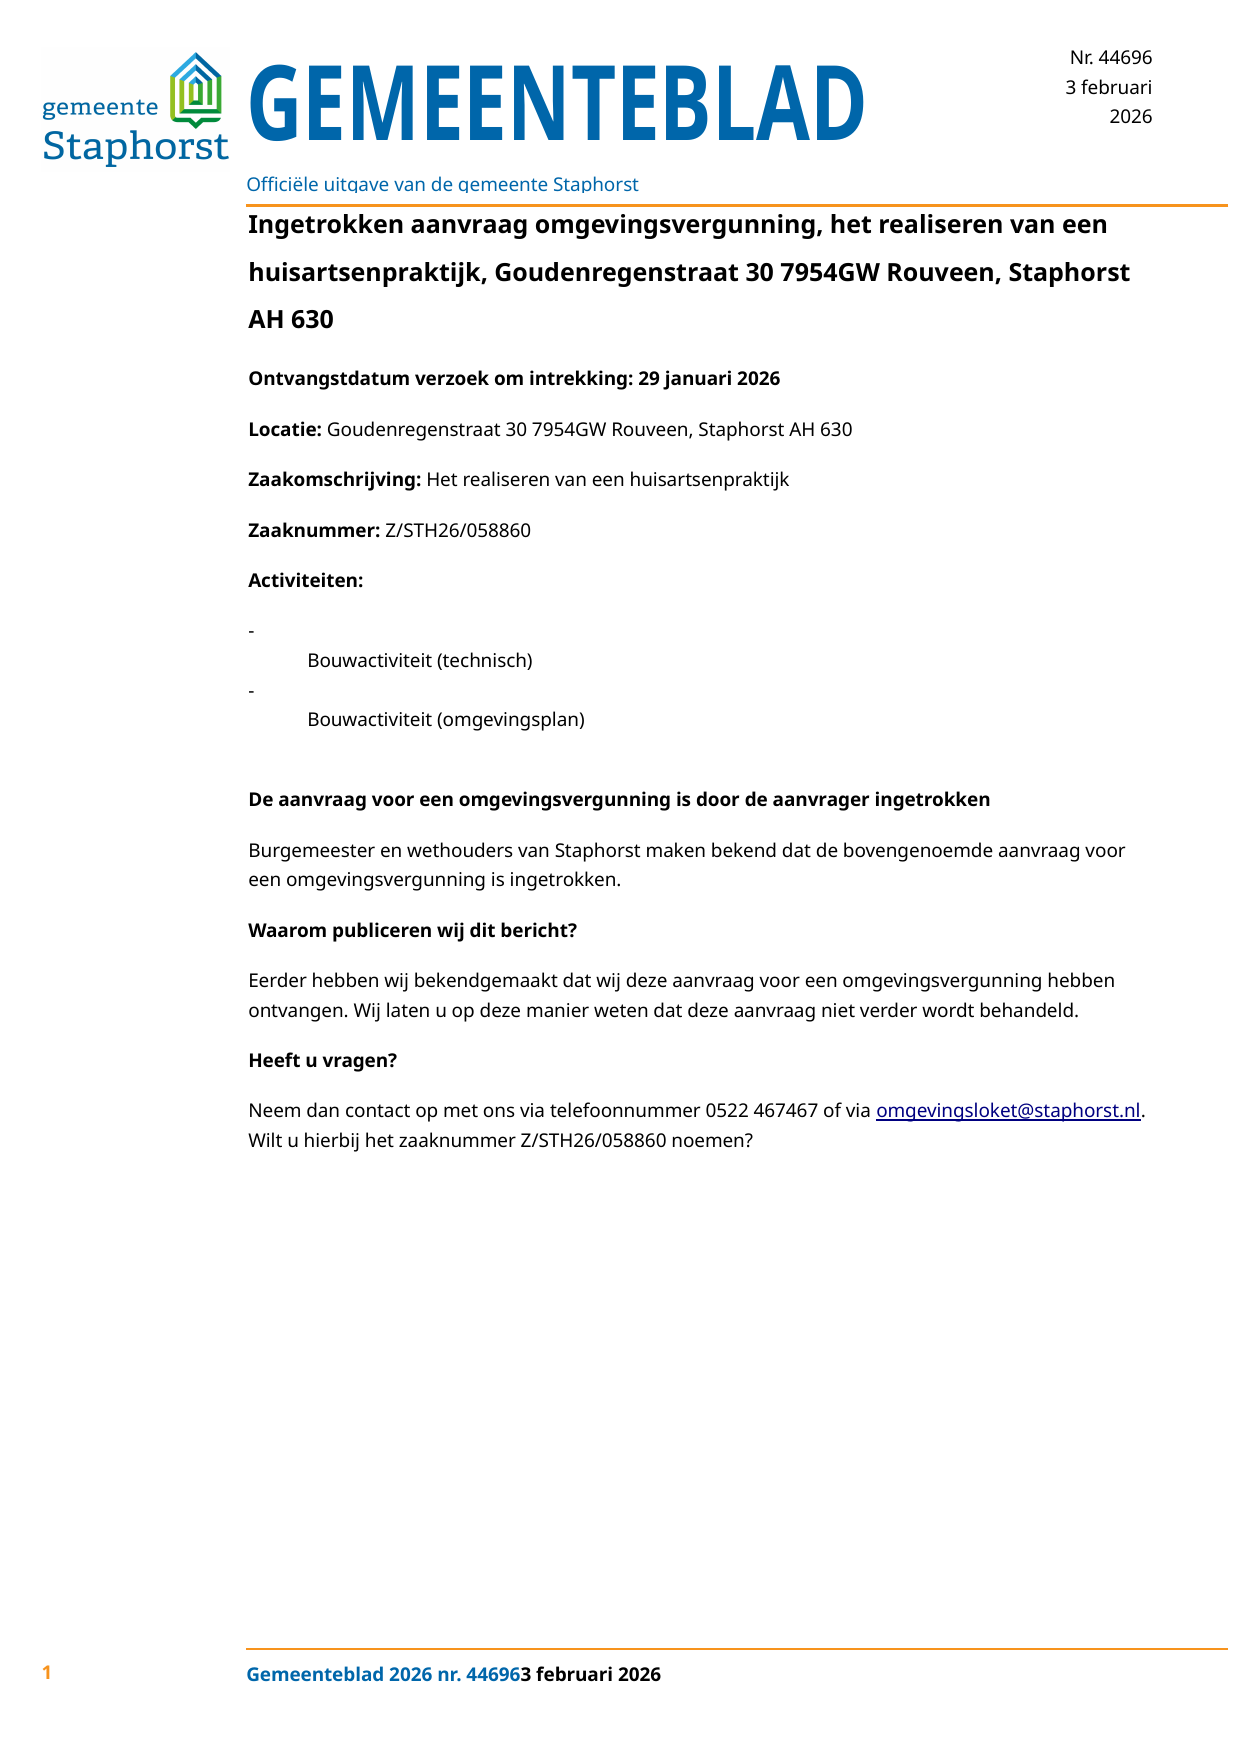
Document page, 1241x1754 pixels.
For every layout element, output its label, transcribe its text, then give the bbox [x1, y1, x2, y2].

text De aanvraag voor een omgevingsvergunning is door de aanvrager ingetrokken [248, 786, 1152, 812]
text Heeft u vragen? [248, 1047, 1152, 1073]
text Ontvangstdatum verzoek om intrekking: 29 januari 2026 [248, 366, 1152, 391]
text Eerder hebben wij bekendgemaakt dat wij deze aanvraag voor een omgevingsvergunning hebben ontvangen. Wij laten u op deze manier weten dat deze aanvraag niet verder wordt behandeld. [248, 967, 1152, 1022]
list Bouwactiviteit (omgevingsplan) [248, 706, 1152, 732]
text Activiteiten: [248, 567, 1152, 593]
text Burgemeester en wethouders van Staphorst maken bekend dat de bovengenoemde aanvraag voor een omgevingsvergunning is ingetrokken. [248, 837, 1152, 892]
text Zaaknummer: Z/STH26/058860 [248, 517, 1152, 542]
text Locatie: Goudenregenstraat 30 7954GW Rouveen, Staphorst AH 630 [248, 416, 1152, 442]
text Zaakomschrijving: Het realiseren van een huisartsenpraktijk [248, 466, 1152, 492]
text Neem dan contact op met ons via telefoonnummer 0522 467467 of via omgevingsloket@staphorst.nl. Wilt u hierbij het zaaknummer Z/STH26/058860 noemen? [248, 1098, 1152, 1153]
text Waarom publiceren wij dit bericht? [248, 917, 1152, 942]
list Bouwactiviteit (technisch) [248, 647, 1152, 673]
text Ingetrokken aanvraag omgevingsvergunning, het realiseren van een huisartsenpraktijk, Goudenregenstraat 30 7954GW Rouveen, Staphorst AH 630 [248, 207, 1152, 336]
picture [41, 47, 231, 172]
